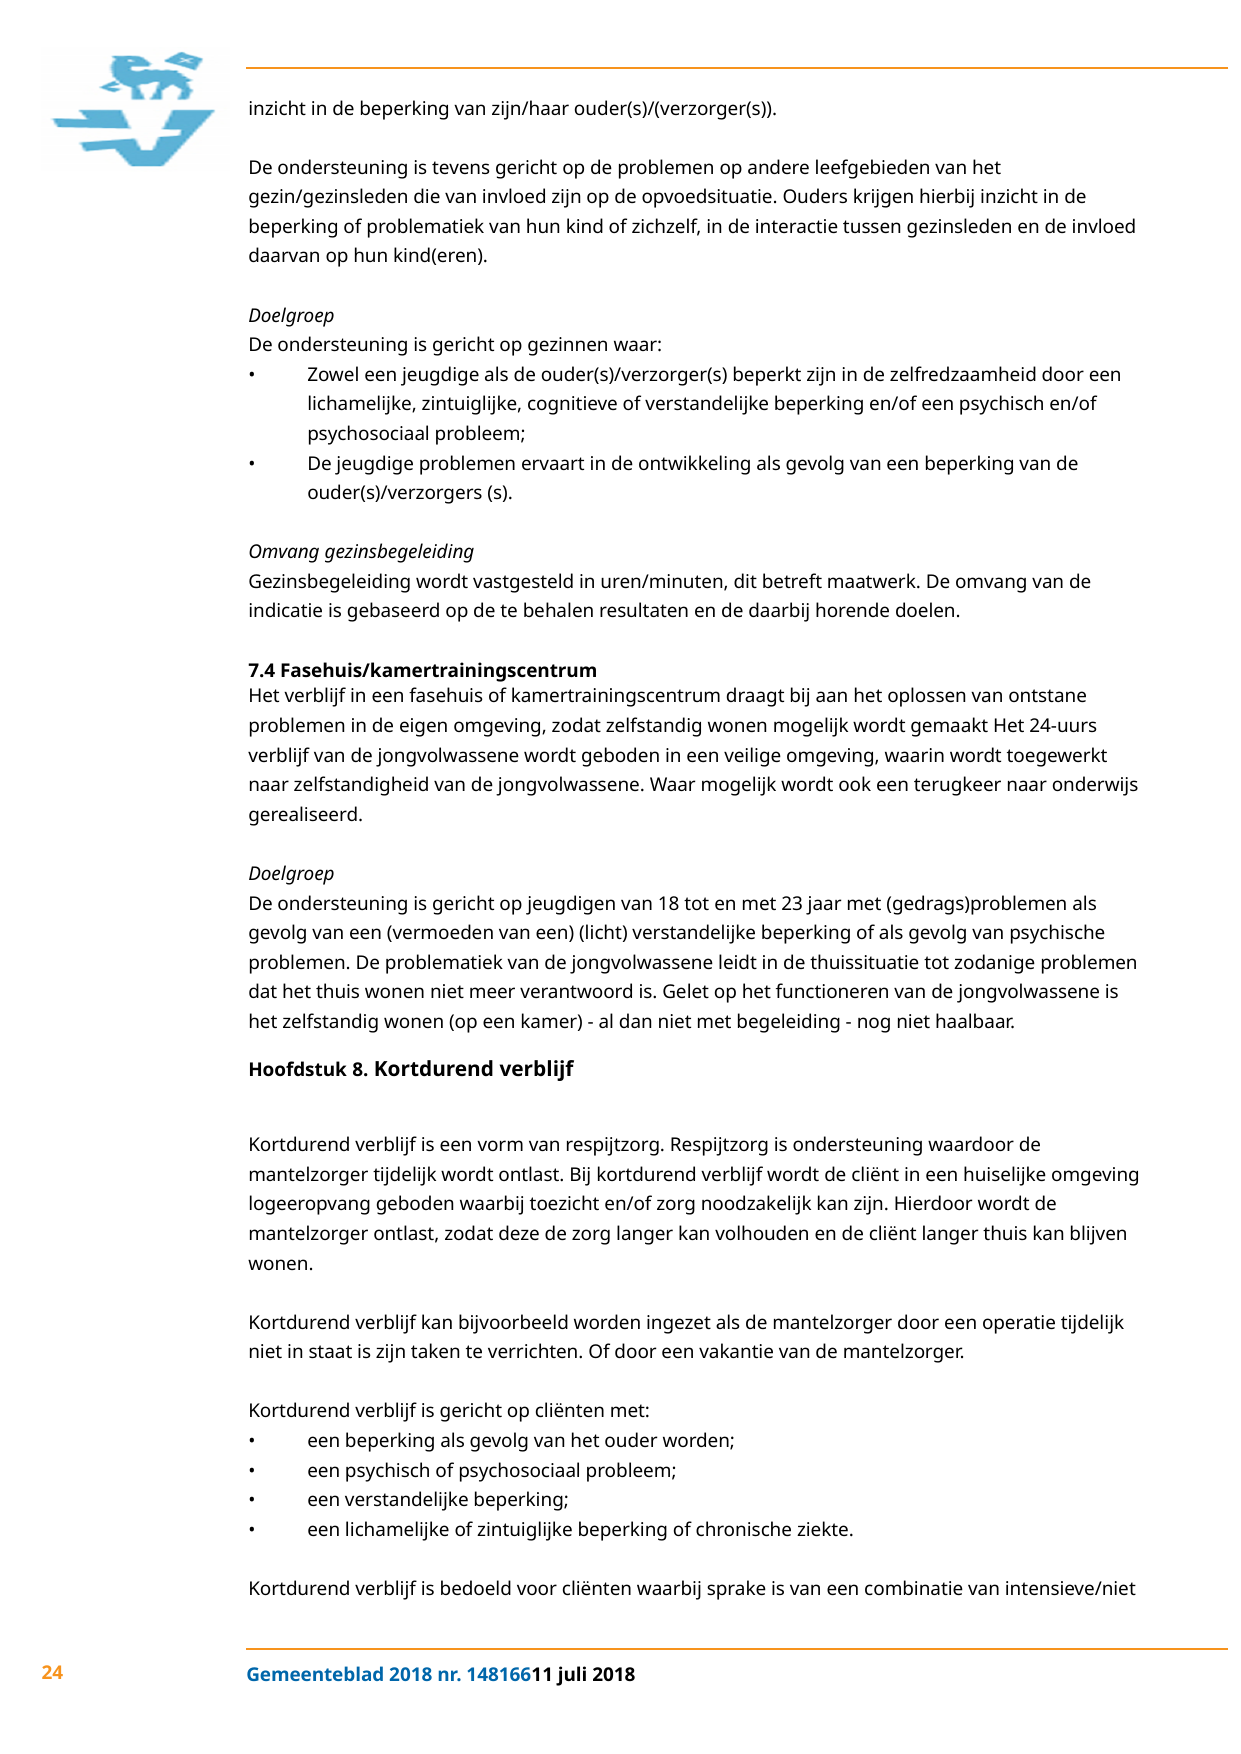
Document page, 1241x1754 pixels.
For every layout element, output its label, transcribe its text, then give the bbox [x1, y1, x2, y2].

text 7.4 Fasehuis/kamertrainingscentrum [248, 657, 1152, 683]
list een beperking als gevolg van het ouder worden; [248, 1427, 1152, 1453]
list De jeugdige problemen ervaart in de ontwikkeling als gevolg van een beperking van de ouder(s)/verzorgers (s). [248, 450, 1152, 505]
text De ondersteuning is gericht op jeugdigen van 18 tot en met 23 jaar met (gedrags)problemen als gevolg van een (vermoeden van een) (licht) verstandelijke beperking of als gevolg van psychische problemen. De problematiek van de jongvolwassene leidt in de thuissituatie tot zodanige problemen dat het thuis wonen niet meer verantwoord is. Gelet op het functioneren van de jongvolwassene is het zelfstandig wonen (op een kamer) - al dan niet met begeleiding - nog niet haalbaar. [248, 890, 1152, 1034]
text Omvang gezinsbegeleiding [248, 538, 1152, 564]
list een lichamelijke of zintuiglijke beperking of chronische ziekte. [248, 1516, 1152, 1542]
list een psychisch of psychosociaal probleem; [248, 1457, 1152, 1482]
text Kortdurend verblijf is bedoeld voor cliënten waarbij sprake is van een combinatie van intensieve/niet [248, 1575, 1152, 1601]
text Gezinsbegeleiding wordt vastgesteld in uren/minuten, dit betreft maatwerk. De omvang van de indicatie is gebaseerd op de te behalen resultaten en de daarbij horende doelen. [248, 568, 1152, 623]
text inzicht in de beperking van zijn/haar ouder(s)/(verzorger(s)). [248, 95, 1152, 121]
text Kortdurend verblijf is een vorm van respijtzorg. Respijtzorg is ondersteuning waardoor de mantelzorger tijdelijk wordt ontlast. Bij kortdurend verblijf wordt de cliënt in een huiselijke omgeving logeeropvang geboden waarbij toezicht en/of zorg noodzakelijk kan zijn. Hierdoor wordt de mantelzorger ontlast, zodat deze de zorg langer kan volhouden en de cliënt langer thuis kan blijven wonen. [248, 1131, 1152, 1275]
text Doelgroep [248, 302, 1152, 328]
text Hoofdstuk 8. Kortdurend verblijf [248, 1054, 1152, 1082]
text Kortdurend verblijf is gericht op cliënten met: [248, 1398, 1152, 1423]
text De ondersteuning is tevens gericht op de problemen op andere leefgebieden van het gezin/gezinsleden die van invloed zijn op de opvoedsituatie. Ouders krijgen hierbij inzicht in de beperking of problematiek van hun kind of zichzelf, in de interactie tussen gezinsleden en de invloed daarvan op hun kind(eren). [248, 154, 1152, 268]
text Doelgroep [248, 860, 1152, 886]
text De ondersteuning is gericht op gezinnen waar: [248, 331, 1152, 357]
picture [41, 47, 231, 172]
list een verstandelijke beperking; [248, 1486, 1152, 1512]
list Zowel een jeugdige als de ouder(s)/verzorger(s) beperkt zijn in de zelfredzaamheid door een lichamelijke, zintuiglijke, cognitieve of verstandelijke beperking en/of een psychisch en/of psychosociaal probleem; [248, 361, 1152, 446]
text Het verblijf in een fasehuis of kamertrainingscentrum draagt bij aan het oplossen van ontstane problemen in de eigen omgeving, zodat zelfstandig wonen mogelijk wordt gemaakt Het 24-uurs verblijf van de jongvolwassene wordt geboden in een veilige omgeving, waarin wordt toegewerkt naar zelfstandigheid van de jongvolwassene. Waar mogelijk wordt ook een terugkeer naar onderwijs gerealiseerd. [248, 683, 1152, 827]
text Kortdurend verblijf kan bijvoorbeeld worden ingezet als de mantelzorger door een operatie tijdelijk niet in staat is zijn taken te verrichten. Of door een vakantie van de mantelzorger. [248, 1309, 1152, 1364]
